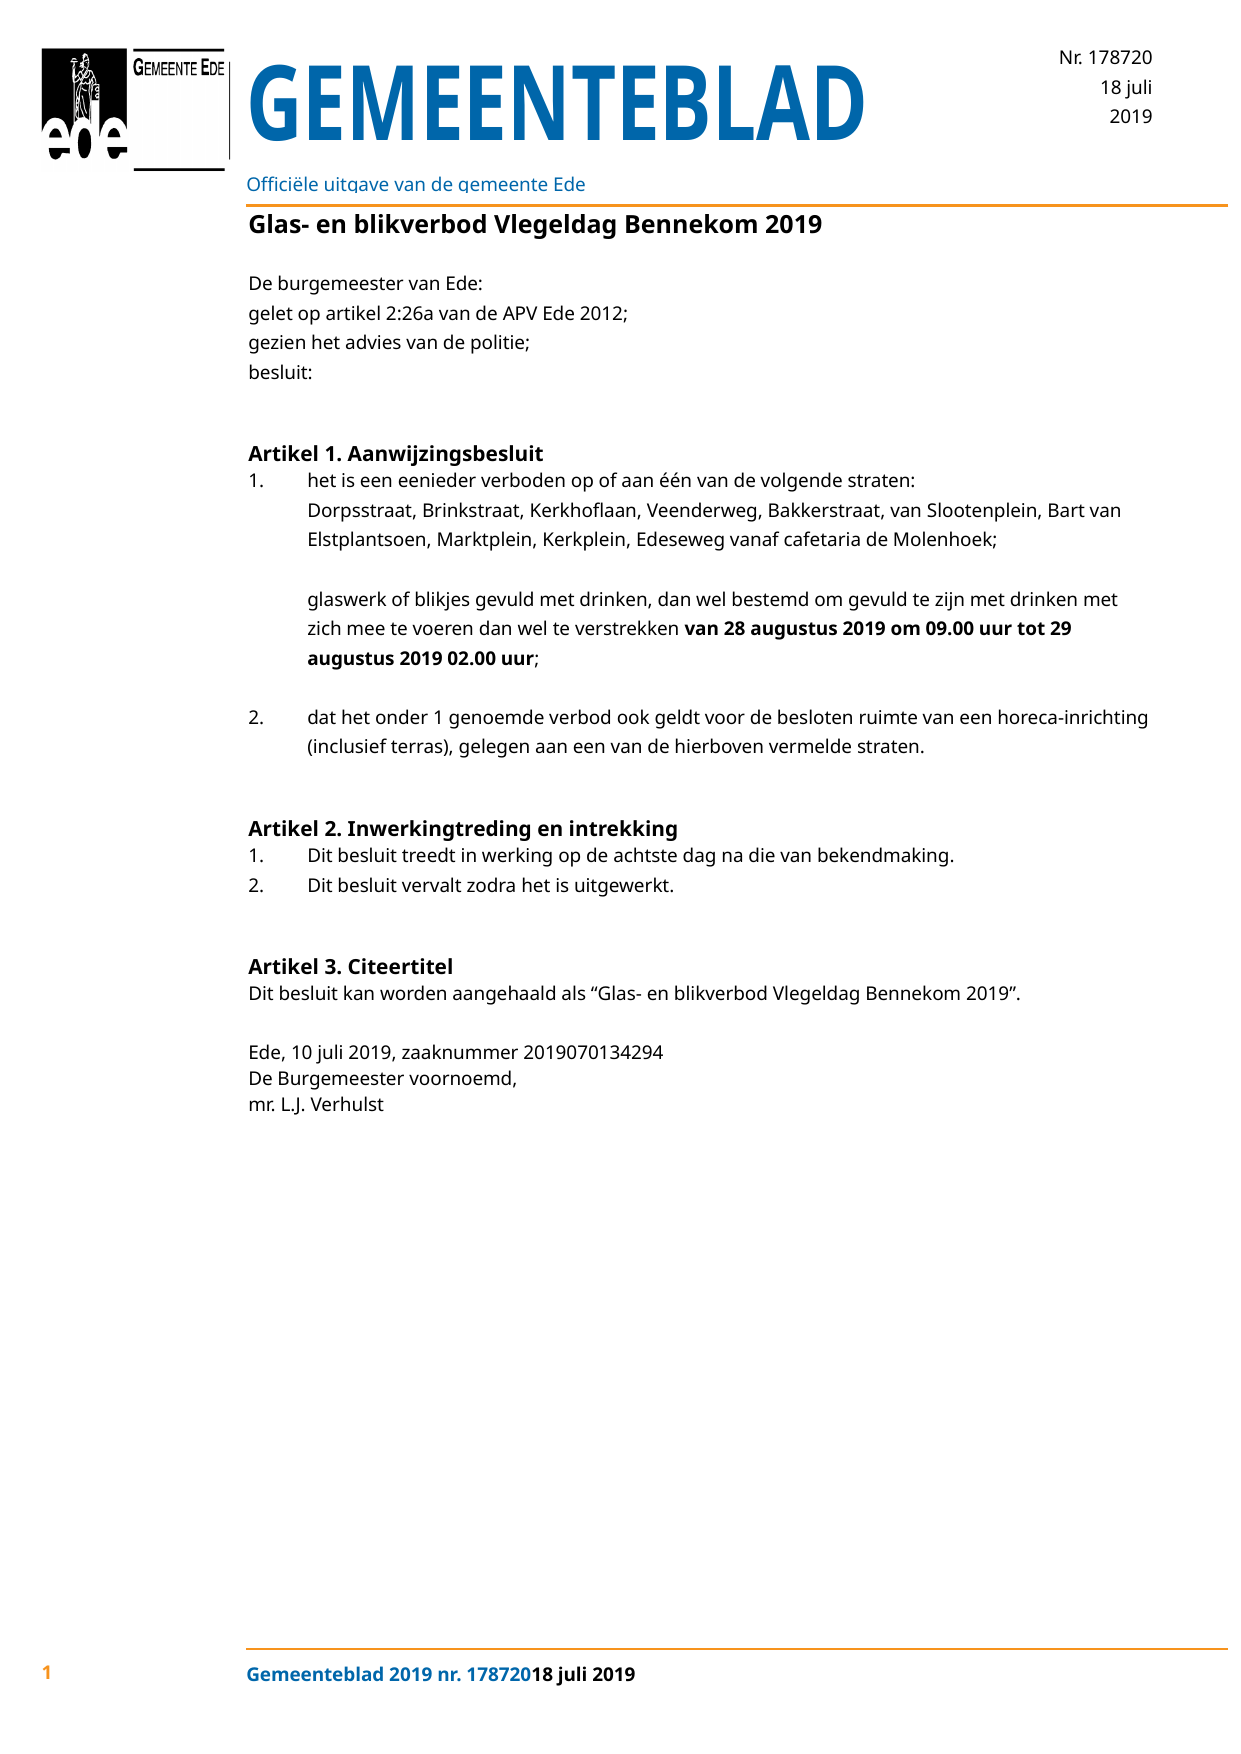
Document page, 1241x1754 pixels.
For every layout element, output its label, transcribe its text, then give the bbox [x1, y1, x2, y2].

list dat het onder 1 genoemde verbod ook geldt voor de besloten ruimte van een horeca-inrichting (inclusief terras), gelegen aan een van de hierboven vermelde straten. [248, 704, 1152, 759]
text De Burgemeester voornoemd, [248, 1065, 1152, 1091]
text Dit besluit kan worden aangehaald als “Glas- en blikverbod Vlegeldag Bennekom 2019”. [248, 980, 1152, 1006]
text gezien het advies van de politie; [248, 329, 1152, 355]
list Dorpsstraat, Brinkstraat, Kerkhoflaan, Veenderweg, Bakkerstraat, van Slootenplein, Bart van Elstplantsoen, Marktplein, Kerkplein, Edeseweg vanaf cafetaria de Molenhoek; [248, 497, 1152, 552]
text Artikel 1. Aanwijzingsbesluit [248, 439, 1152, 467]
text De burgemeester van Ede: [248, 270, 1152, 296]
text Glas- en blikverbod Vlegeldag Bennekom 2019 [248, 207, 1152, 241]
text Artikel 2. Inwerkingtreding en intrekking [248, 814, 1152, 842]
list glaswerk of blikjes gevuld met drinken, dan wel bestemd om gevuld te zijn met drinken met zich mee te voeren dan wel te verstrekken van 28 augustus 2019 om 09.00 uur tot 29 augustus 2019 02.00 uur; [248, 586, 1152, 671]
list Dit besluit vervalt zodra het is uitgewerkt. [248, 872, 1152, 897]
picture [41, 47, 231, 172]
text Ede, 10 juli 2019, zaaknummer 2019070134294 [248, 1039, 1152, 1065]
text gelet op artikel 2:26a van de APV Ede 2012; [248, 300, 1152, 326]
list het is een eenieder verboden op of aan één van de volgende straten: [248, 467, 1152, 493]
list Dit besluit treedt in werking op de achtste dag na die van bekendmaking. [248, 842, 1152, 868]
text Artikel 3. Citeertitel [248, 952, 1152, 980]
text besluit: [248, 359, 1152, 385]
text mr. L.J. Verhulst [248, 1091, 1152, 1117]
